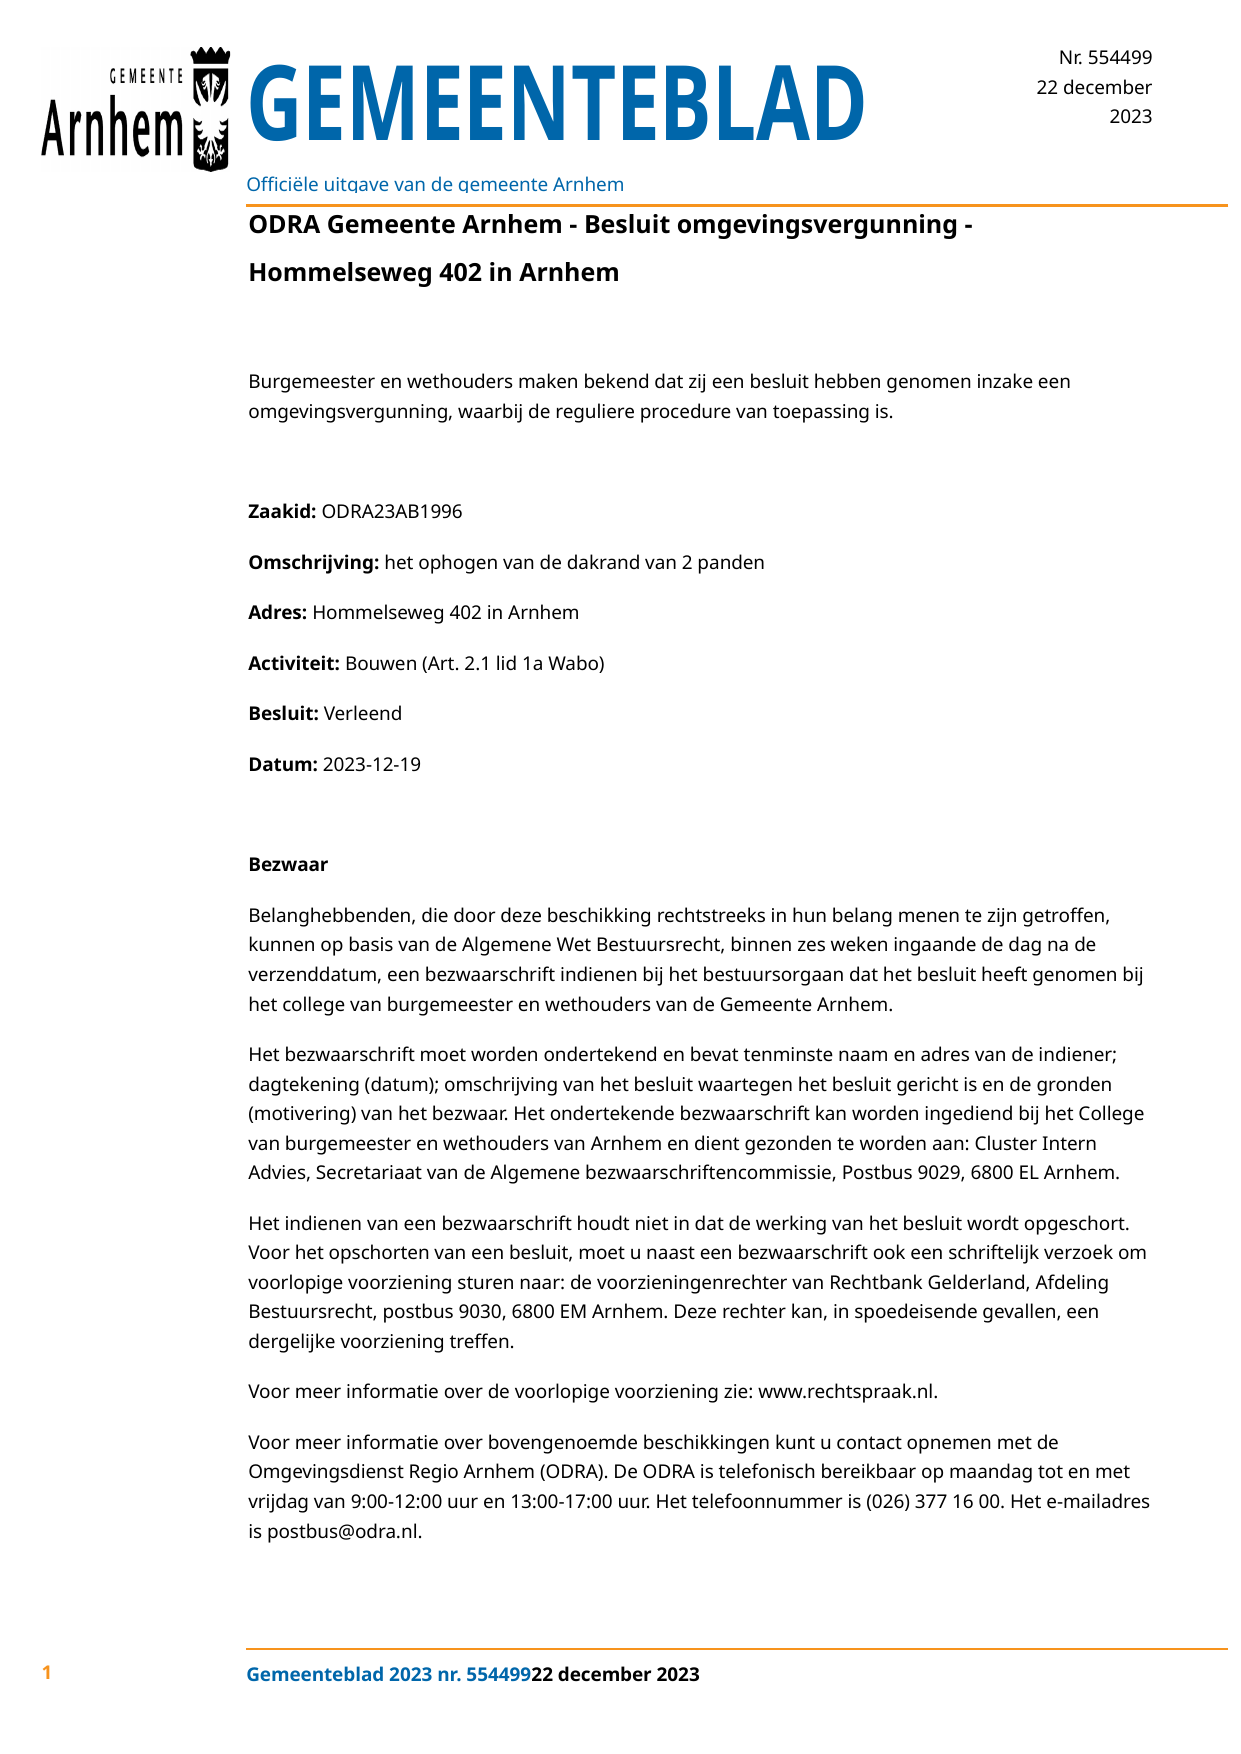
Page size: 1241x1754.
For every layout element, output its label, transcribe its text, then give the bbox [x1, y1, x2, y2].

text Burgemeester en wethouders maken bekend dat zij een besluit hebben genomen inzake een omgevingsvergunning, waarbij de reguliere procedure van toepassing is. [248, 368, 1152, 424]
text Het indienen van een bezwaarschrift houdt niet in dat de werking van het besluit wordt opgeschort. Voor het opschorten van een besluit, moet u naast een bezwaarschrift ook een schriftelijk verzoek om voorlopige voorziening sturen naar: de voorzieningenrechter van Rechtbank Gelderland, Afdeling Bestuursrecht, postbus 9030, 6800 EM Arnhem. Deze rechter kan, in spoedeisende gevallen, een dergelijke voorziening treffen. [248, 1210, 1152, 1354]
text Belanghebbenden, die door deze beschikking rechtstreeks in hun belang menen te zijn getroffen, kunnen op basis van de Algemene Wet Bestuursrecht, binnen zes weken ingaande de dag na de verzenddatum, een bezwaarschrift indienen bij het bestuursorgaan dat het besluit heeft genomen bij het college van burgemeester en wethouders van de Gemeente Arnhem. [248, 902, 1152, 1017]
text Bezwaar [248, 852, 1152, 877]
text Omschrijving: het ophogen van de dakrand van 2 panden [248, 549, 1152, 575]
text ODRA Gemeente Arnhem - Besluit omgevingsvergunning - Hommelseweg 402 in Arnhem [248, 207, 1152, 288]
text Voor meer informatie over bovengenoemde beschikkingen kunt u contact opnemen met de Omgevingsdienst Regio Arnhem (ODRA). De ODRA is telefonisch bereikbaar op maandag tot en met vrijdag van 9:00-12:00 uur en 13:00-17:00 uur. Het telefoonnummer is (026) 377 16 00. Het e-mailadres is postbus@odra.nl. [248, 1429, 1152, 1544]
text Zaakid: ODRA23AB1996 [248, 499, 1152, 524]
text Besluit: Verleend [248, 700, 1152, 726]
text Voor meer informatie over de voorlopige voorziening zie: www.rechtspraak.nl. [248, 1379, 1152, 1404]
text Activiteit: Bouwen (Art. 2.1 lid 1a Wabo) [248, 650, 1152, 676]
text Adres: Hommelseweg 402 in Arnhem [248, 599, 1152, 625]
text Het bezwaarschrift moet worden ondertekend en bevat tenminste naam en adres van de indiener; dagtekening (datum); omschrijving van het besluit waartegen het besluit gericht is en de gronden (motivering) van het bezwaar. Het ondertekende bezwaarschrift kan worden ingediend bij het College van burgemeester en wethouders van Arnhem en dient gezonden te worden aan: Cluster Intern Advies, Secretariaat van de Algemene bezwaarschriftencommissie, Postbus 9029, 6800 EL Arnhem. [248, 1041, 1152, 1185]
picture [41, 47, 231, 172]
text Datum: 2023-12-19 [248, 751, 1152, 777]
